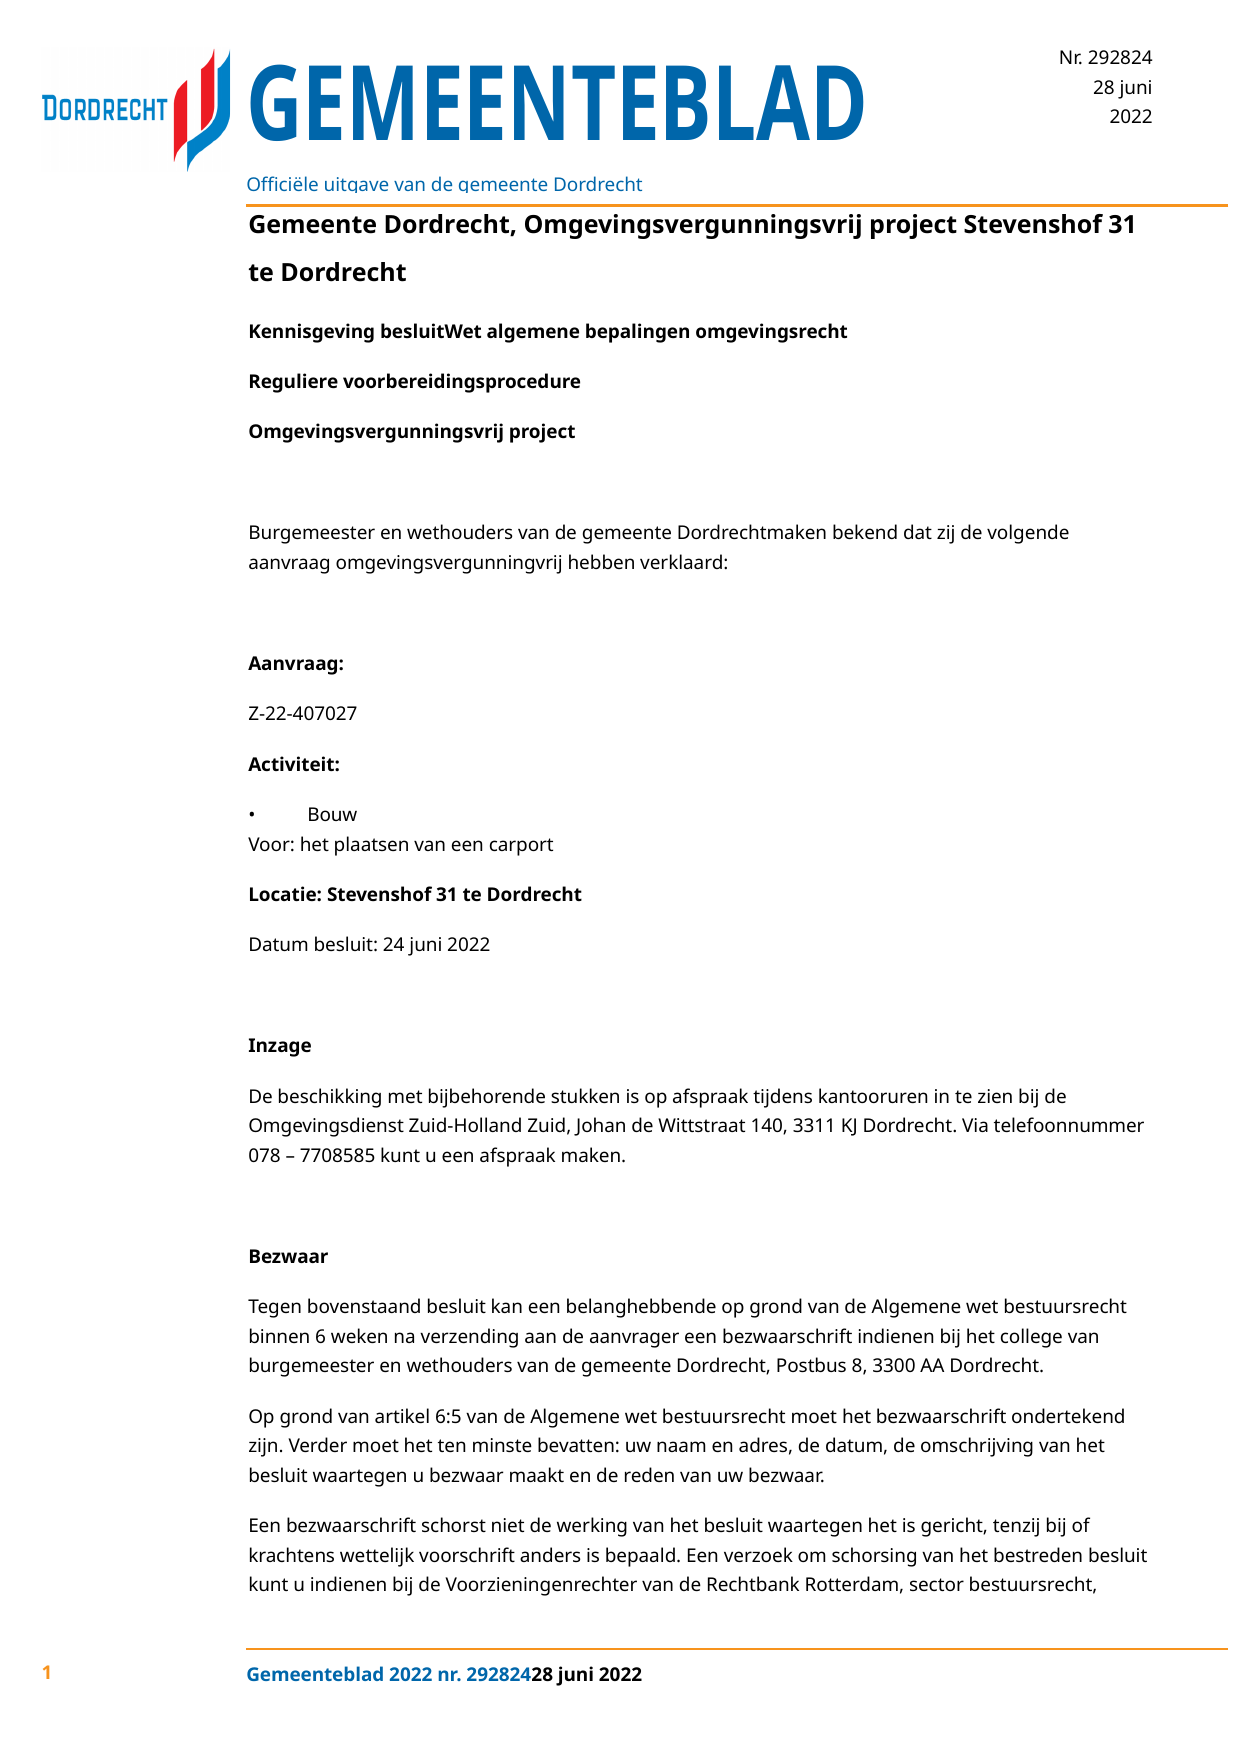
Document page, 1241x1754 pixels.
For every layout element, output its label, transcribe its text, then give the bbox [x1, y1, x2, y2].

text Burgemeester en wethouders van de gemeente Dordrechtmaken bekend dat zij de volgende aanvraag omgevingsvergunningvrij hebben verklaard: [248, 519, 1152, 575]
text Aanvraag: [248, 650, 1152, 676]
text Omgevingsvergunningsvrij project [248, 419, 1152, 444]
text Voor: het plaatsen van een carport [248, 831, 1152, 857]
text Locatie: Stevenshof 31 te Dordrecht [248, 881, 1152, 907]
list Bouw [248, 801, 1152, 827]
text Tegen bovenstaand besluit kan een belanghebbende op grond van de Algemene wet bestuursrecht binnen 6 weken na verzending aan de aanvrager een bezwaarschrift indienen bij het college van burgemeester en wethouders van de gemeente Dordrecht, Postbus 8, 3300 AA Dordrecht. [248, 1293, 1152, 1378]
picture [41, 47, 231, 172]
text Reguliere voorbereidingsprocedure [248, 368, 1152, 394]
text Een bezwaarschrift schorst niet de werking van het besluit waartegen het is gericht, tenzij bij of krachtens wettelijk voorschrift anders is bepaald. Een verzoek om schorsing van het bestreden besluit kunt u indienen bij de Voorzieningenrechter van de Rechtbank Rotterdam, sector bestuursrecht, [248, 1512, 1152, 1597]
text Gemeente Dordrecht, Omgevingsvergunningsvrij project Stevenshof 31 te Dordrecht [248, 207, 1152, 288]
text Z-22-407027 [248, 700, 1152, 726]
text Activiteit: [248, 751, 1152, 777]
text Bezwaar [248, 1243, 1152, 1269]
text De beschikking met bijbehorende stukken is op afspraak tijdens kantooruren in te zien bij de Omgevingsdienst Zuid-Holland Zuid, Johan de Wittstraat 140, 3311 KJ Dordrecht. Via telefoonnummer 078 – 7708585 kunt u een afspraak maken. [248, 1083, 1152, 1168]
text Datum besluit: 24 juni 2022 [248, 932, 1152, 957]
text Kennisgeving besluitWet algemene bepalingen omgevingsrecht [248, 318, 1152, 344]
text Inzage [248, 1032, 1152, 1058]
text Op grond van artikel 6:5 van de Algemene wet bestuursrecht moet het bezwaarschrift ondertekend zijn. Verder moet het ten minste bevatten: uw naam en adres, de datum, de omschrijving van het besluit waartegen u bezwaar maakt en de reden van uw bezwaar. [248, 1403, 1152, 1488]
